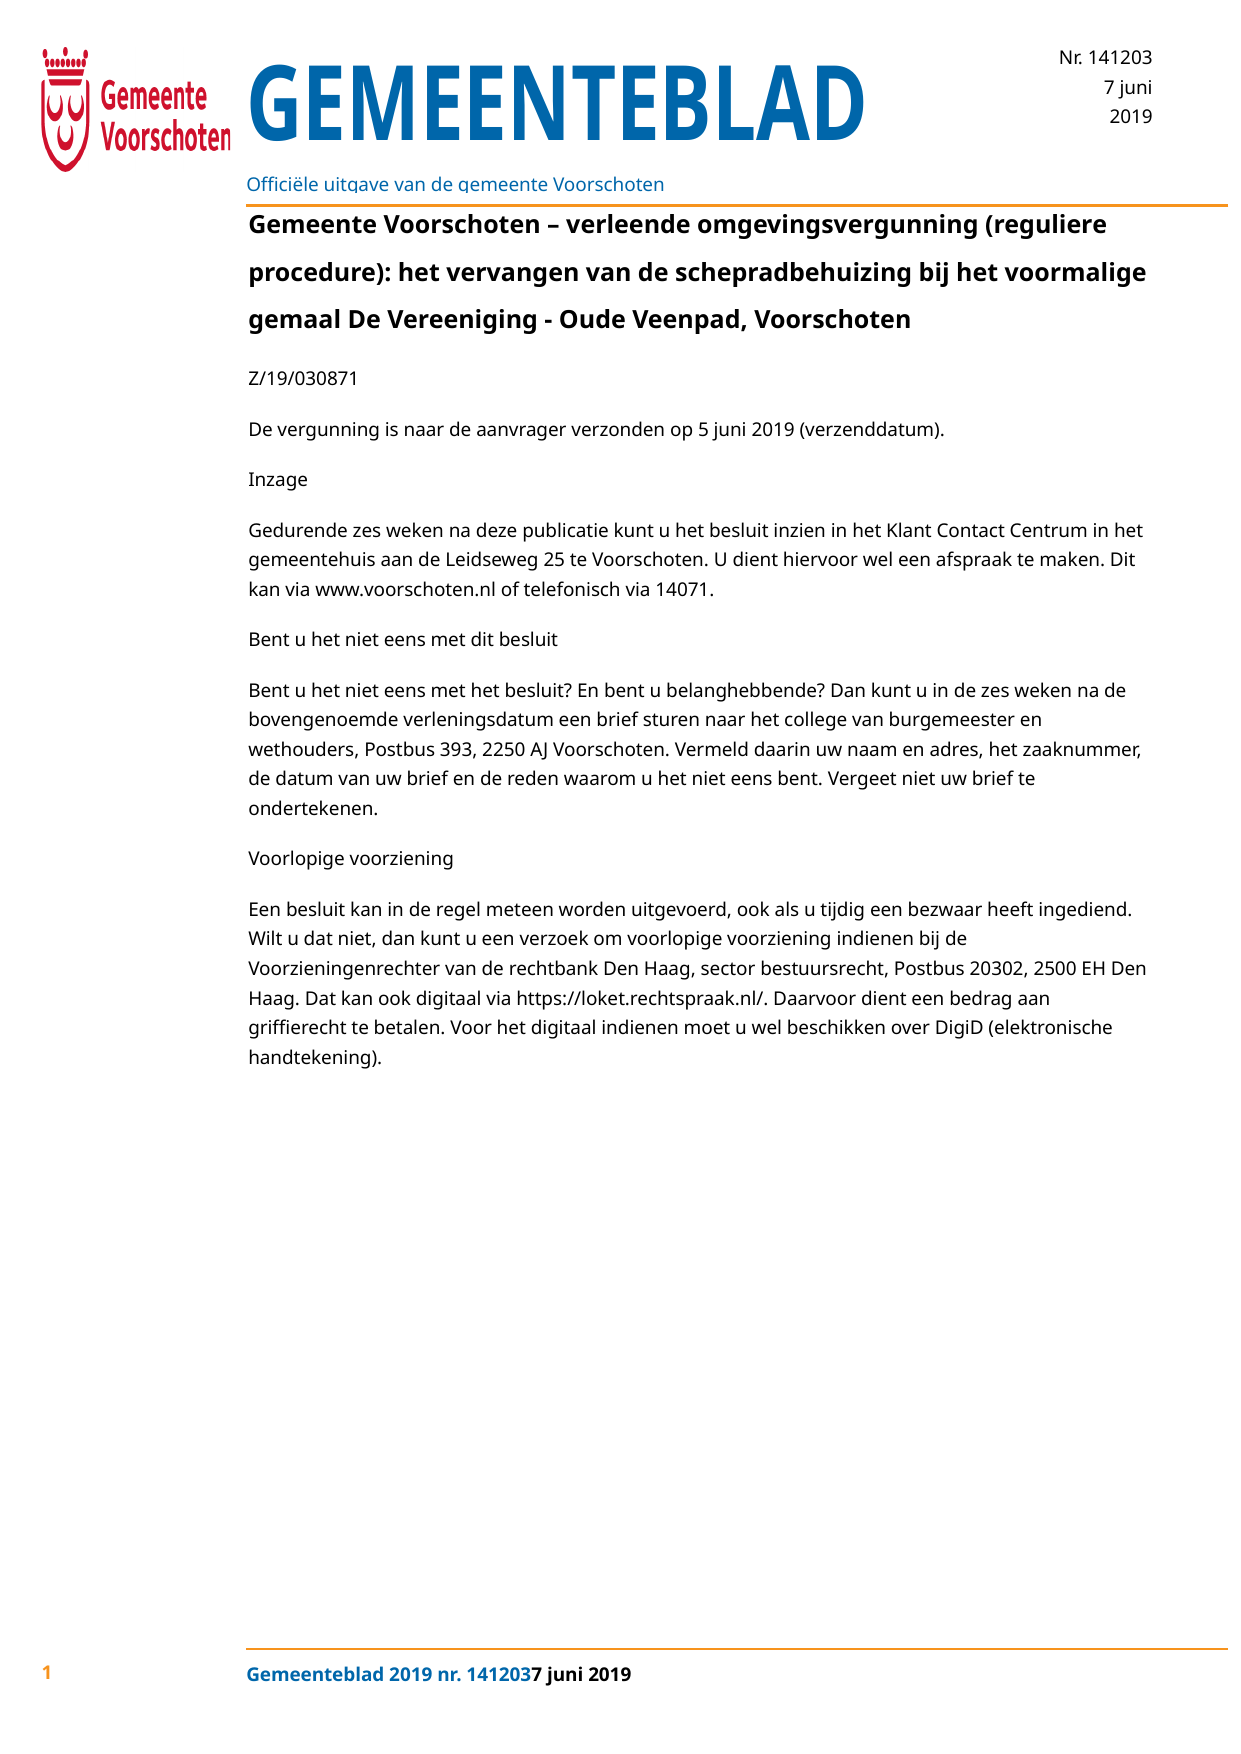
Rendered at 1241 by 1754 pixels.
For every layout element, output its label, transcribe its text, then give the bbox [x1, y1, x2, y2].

text Een besluit kan in de regel meteen worden uitgevoerd, ook als u tijdig een bezwaar heeft ingediend. Wilt u dat niet, dan kunt u een verzoek om voorlopige voorziening indienen bij de Voorzieningenrechter van de rechtbank Den Haag, sector bestuursrecht, Postbus 20302, 2500 EH Den Haag. Dat kan ook digitaal via https://loket.rechtspraak.nl/. Daarvoor dient een bedrag aan griffierecht te betalen. Voor het digitaal indienen moet u wel beschikken over DigiD (elektronische handtekening). [248, 896, 1152, 1069]
text Gedurende zes weken na deze publicatie kunt u het besluit inzien in het Klant Contact Centrum in het gemeentehuis aan de Leidseweg 25 te Voorschoten. U dient hiervoor wel een afspraak te maken. Dit kan via www.voorschoten.nl of telefonisch via 14071. [248, 517, 1152, 602]
text Inzage [248, 466, 1152, 492]
text Voorlopige voorziening [248, 846, 1152, 871]
text Z/19/030871 [248, 366, 1152, 391]
text De vergunning is naar de aanvrager verzonden op 5 juni 2019 (verzenddatum). [248, 416, 1152, 442]
picture [41, 47, 231, 172]
text Bent u het niet eens met het besluit? En bent u belanghebbende? Dan kunt u in de zes weken na de bovengenoemde verleningsdatum een brief sturen naar het college van burgemeester en wethouders, Postbus 393, 2250 AJ Voorschoten. Vermeld daarin uw naam en adres, het zaaknummer, de datum van uw brief en de reden waarom u het niet eens bent. Vergeet niet uw brief te ondertekenen. [248, 677, 1152, 821]
text Bent u het niet eens met dit besluit [248, 626, 1152, 652]
text Gemeente Voorschoten – verleende omgevingsvergunning (reguliere procedure): het vervangen van de schepradbehuizing bij het voormalige gemaal De Vereeniging - Oude Veenpad, Voorschoten [248, 207, 1152, 336]
